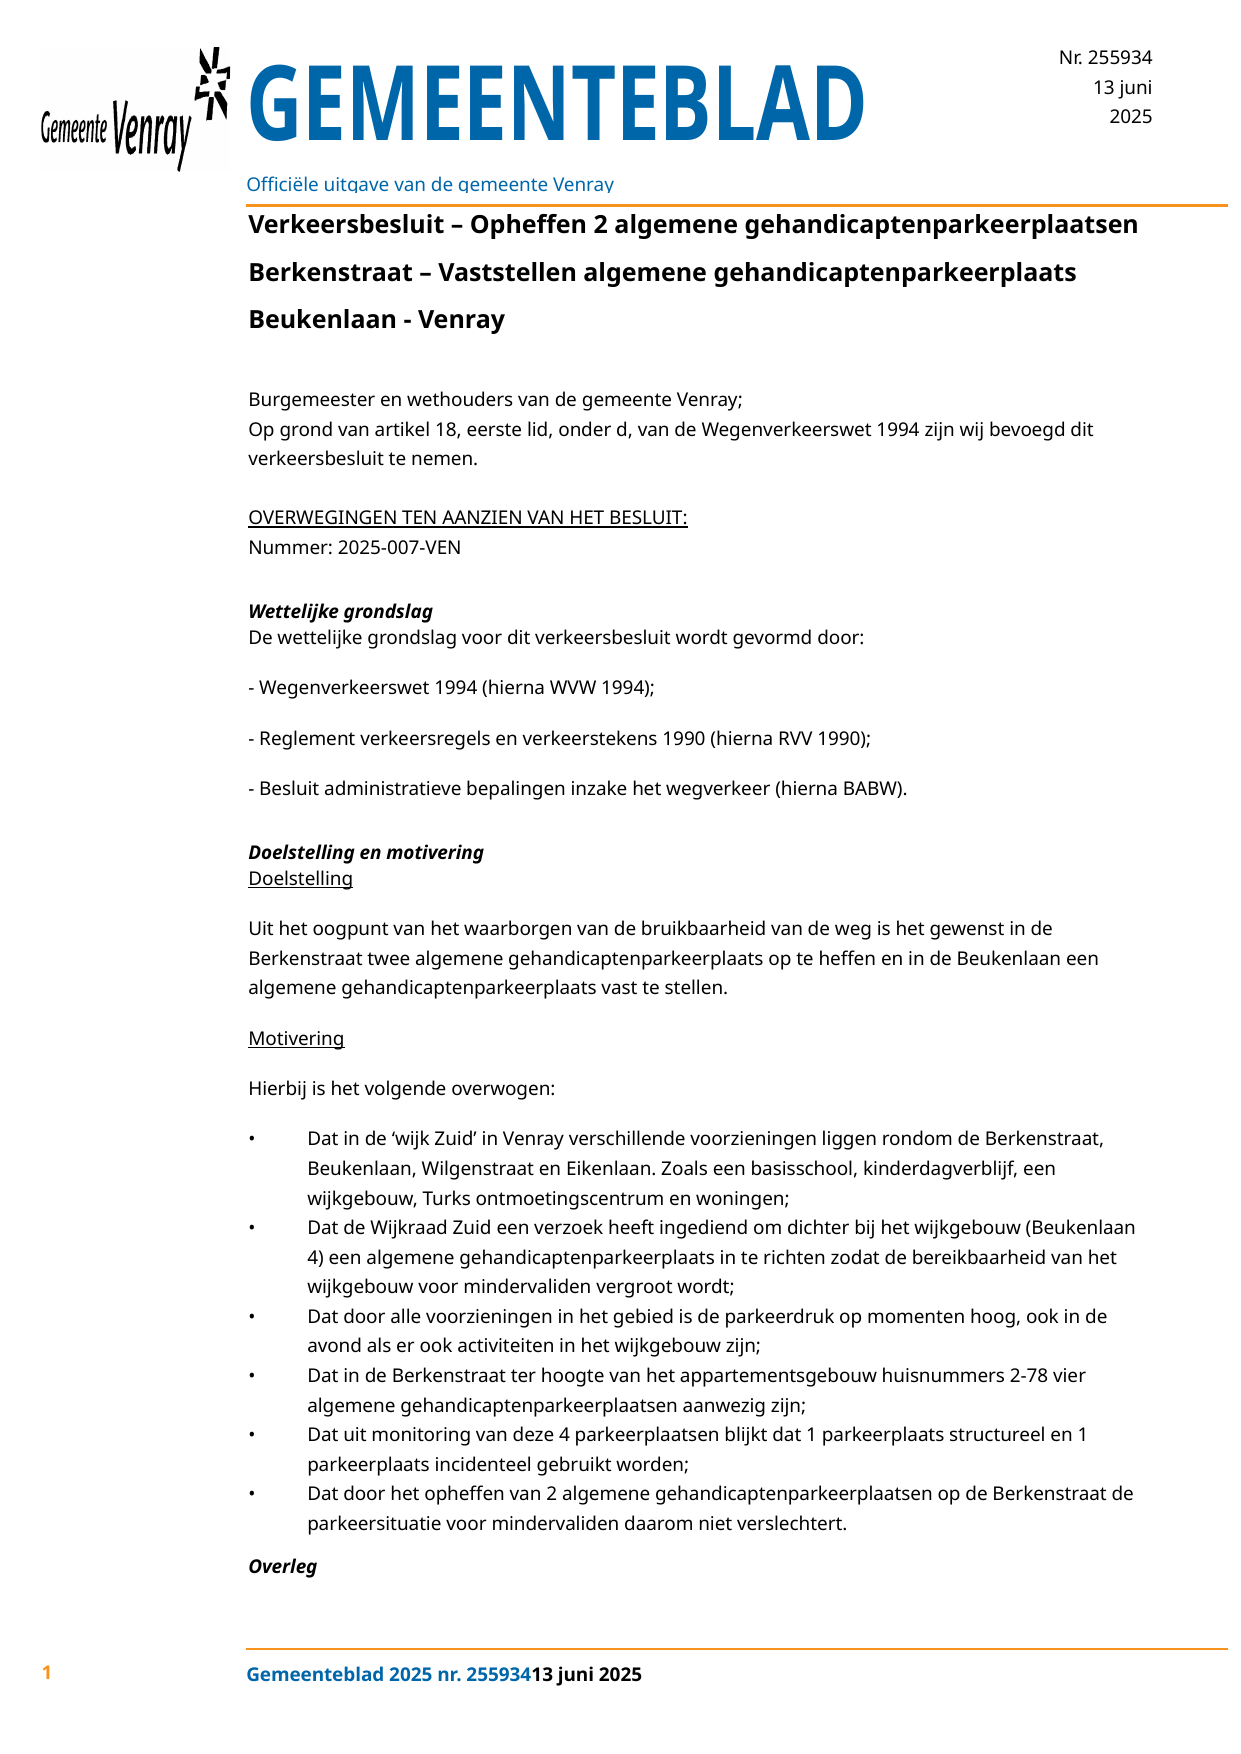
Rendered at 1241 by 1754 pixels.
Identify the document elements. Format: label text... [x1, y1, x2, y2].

text De wettelijke grondslag voor dit verkeersbesluit wordt gevormd door: [248, 624, 1152, 649]
text Verkeersbesluit – Opheffen 2 algemene gehandicaptenparkeerplaatsen Berkenstraat – Vaststellen algemene gehandicaptenparkeerplaats Beukenlaan - Venray [248, 207, 1152, 336]
text Nummer: 2025-007-VEN [248, 534, 1152, 560]
text - Besluit administratieve bepalingen inzake het wegverkeer (hierna BABW). [248, 775, 1152, 801]
text OVERWEGINGEN TEN AANZIEN VAN HET BESLUIT: [248, 504, 1152, 530]
list Dat in de ‘wijk Zuid’ in Venray verschillende voorzieningen liggen rondom de Berkenstraat, Beukenlaan, Wilgenstraat en Eikenlaan. Zoals een basisschool, kinderdagverblijf, een wijkgebouw, Turks ontmoetingscentrum en woningen; [248, 1126, 1152, 1211]
picture [41, 47, 231, 172]
list Dat in de Berkenstraat ter hoogte van het appartementsgebouw huisnummers 2-78 vier algemene gehandicaptenparkeerplaatsen aanwezig zijn; [248, 1362, 1152, 1418]
text - Wegenverkeerswet 1994 (hierna WVW 1994); [248, 674, 1152, 700]
text Doelstelling [248, 865, 1152, 891]
text - Reglement verkeersregels en verkeerstekens 1990 (hierna RVV 1990); [248, 725, 1152, 750]
text Wettelijke grondslag [248, 598, 1152, 624]
text Motivering [248, 1025, 1152, 1051]
text Uit het oogpunt van het waarborgen van de bruikbaarheid van de weg is het gewenst in de Berkenstraat twee algemene gehandicaptenparkeerplaats op te heffen en in de Beukenlaan een algemene gehandicaptenparkeerplaats vast te stellen. [248, 915, 1152, 1000]
list Dat uit monitoring van deze 4 parkeerplaatsen blijkt dat 1 parkeerplaats structureel en 1 parkeerplaats incidenteel gebruikt worden; [248, 1421, 1152, 1477]
text Hierbij is het volgende overwogen: [248, 1075, 1152, 1101]
list Dat door alle voorzieningen in het gebied is de parkeerdruk op momenten hoog, ook in de avond als er ook activiteiten in het wijkgebouw zijn; [248, 1303, 1152, 1358]
text Burgemeester en wethouders van de gemeente Venray; [248, 386, 1152, 412]
text Doelstelling en motivering [248, 839, 1152, 865]
text Op grond van artikel 18, eerste lid, onder d, van de Wegenverkeerswet 1994 zijn wij bevoegd dit verkeersbesluit te nemen. [248, 416, 1152, 471]
text Overleg [248, 1553, 1152, 1579]
list Dat de Wijkraad Zuid een verzoek heeft ingediend om dichter bij het wijkgebouw (Beukenlaan 4) een algemene gehandicaptenparkeerplaats in te richten zodat de bereikbaarheid van het wijkgebouw voor mindervaliden vergroot wordt; [248, 1214, 1152, 1299]
list Dat door het opheffen van 2 algemene gehandicaptenparkeerplaatsen op de Berkenstraat de parkeersituatie voor mindervaliden daarom niet verslechtert. [248, 1481, 1152, 1536]
